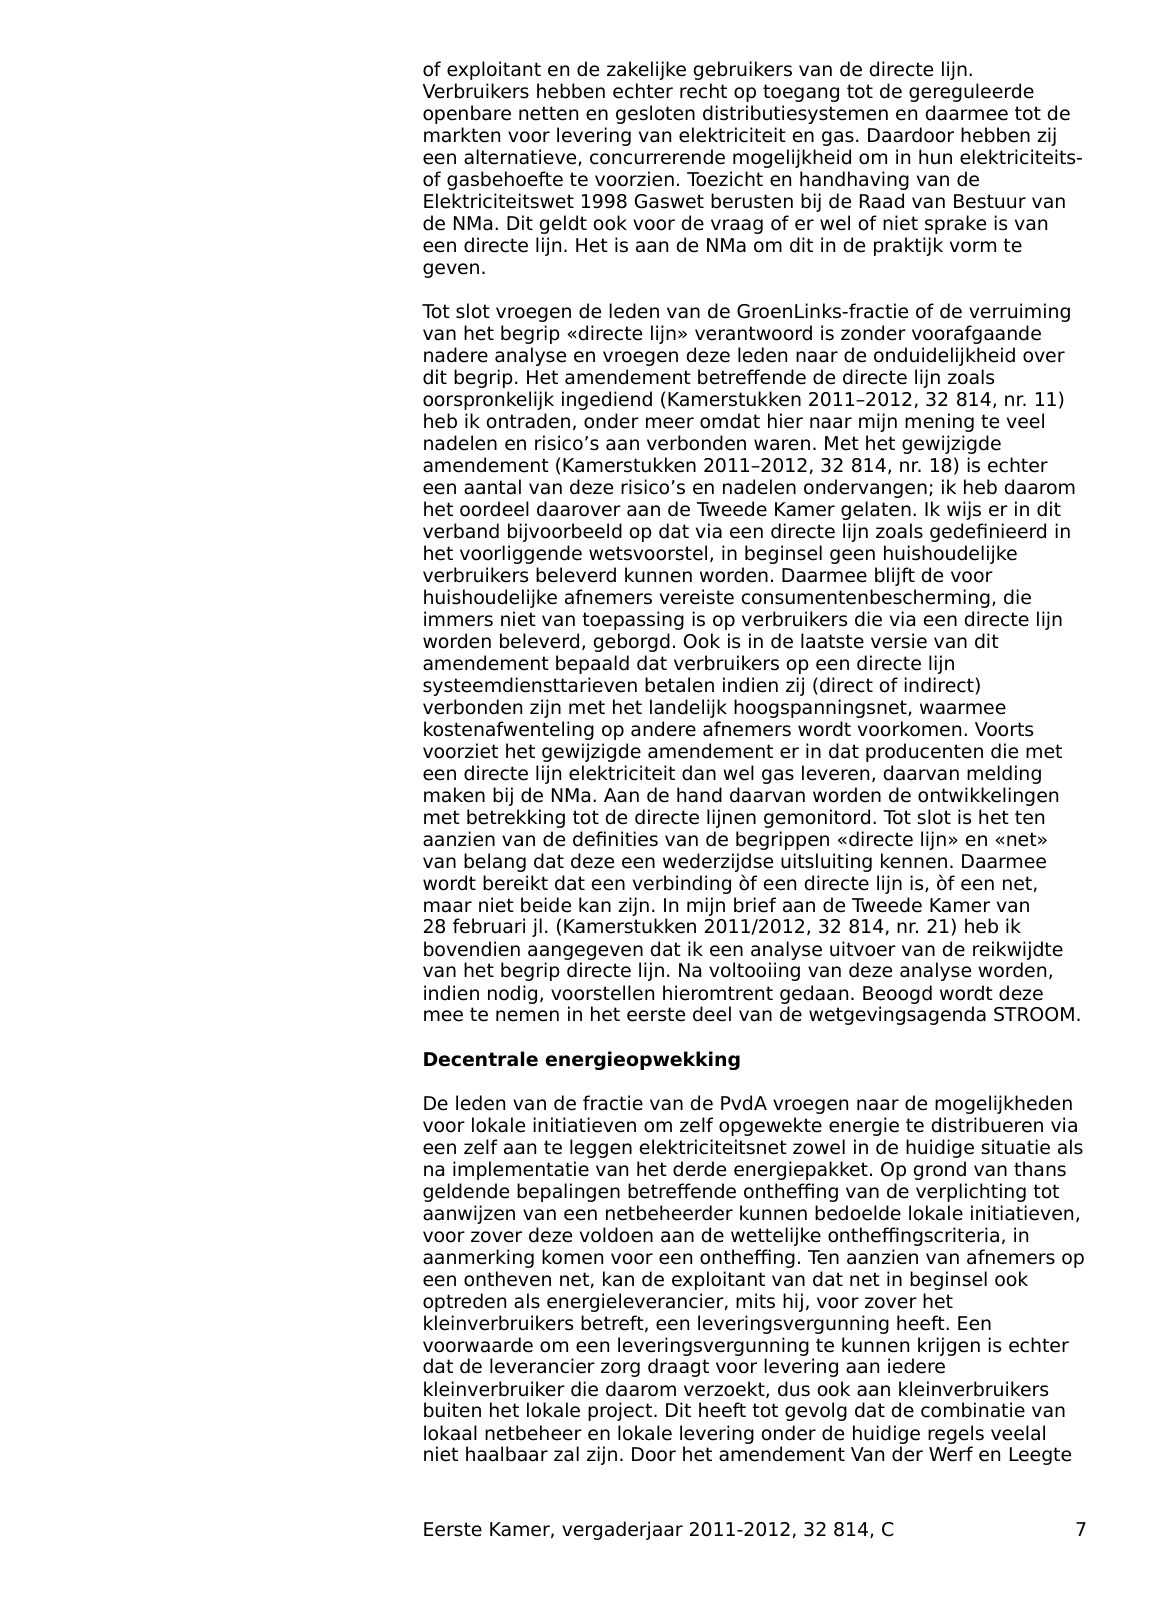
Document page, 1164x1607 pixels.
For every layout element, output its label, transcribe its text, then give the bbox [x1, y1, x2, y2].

text of exploitant en de zakelijke gebruikers van de directe lijn. Verbruikers hebben echter recht op toegang tot de gereguleerde openbare netten en gesloten distributiesystemen en daarmee tot de markten voor levering van elektriciteit en gas. Daardoor hebben zij een alternatieve, concurrerende mogelijkheid om in hun elektriciteits- of gasbehoefte te voorzien. Toezicht en handhaving van de Elektriciteitswet 1998 Gaswet berusten bij de Raad van Bestuur van de NMa. Dit geldt ook voor de vraag of er wel of niet sprake is van een directe lijn. Het is aan de NMa om dit in de praktijk vorm te geven. [422, 59, 1087, 279]
text Tot slot vroegen de leden van de GroenLinks-fractie of de verruiming van het begrip «directe lijn» verantwoord is zonder voorafgaande nadere analyse en vroegen deze leden naar de onduidelijkheid over dit begrip. Het amendement betreffende de directe lijn zoals oorspronkelijk ingediend (Kamerstukken 2011–2012, 32 814, nr. 11) heb ik ontraden, onder meer omdat hier naar mijn mening te veel nadelen en risico’s aan verbonden waren. Met het gewijzigde amendement (Kamerstukken 2011–2012, 32 814, nr. 18) is echter een aantal van deze risico’s en nadelen ondervangen; ik heb daarom het oordeel daarover aan de Tweede Kamer gelaten. Ik wijs er in dit verband bijvoorbeeld op dat via een directe lijn zoals gedefinieerd in het voorliggende wetsvoorstel, in beginsel geen huishoudelijke verbruikers beleverd kunnen worden. Daarmee blijft de voor huishoudelijke afnemers vereiste consumentenbescherming, die immers niet van toepassing is op verbruikers die via een directe lijn worden beleverd, geborgd. Ook is in de laatste versie van dit amendement bepaald dat verbruikers op een directe lijn systeemdiensttarieven betalen indien zij (direct of indirect) verbonden zijn met het landelijk hoogspanningsnet, waarmee kostenafwenteling op andere afnemers wordt voorkomen. Voorts voorziet het gewijzigde amendement er in dat producenten die met een directe lijn elektriciteit dan wel gas leveren, daarvan melding maken bij de NMa. Aan de hand daarvan worden de ontwikkelingen met betrekking tot de directe lijnen gemonitord. Tot slot is het ten aanzien van de definities van de begrippen «directe lijn» en «net» van belang dat deze een wederzijdse uitsluiting kennen. Daarmee wordt bereikt dat een verbinding òf een directe lijn is, òf een net, maar niet beide kan zijn. In mijn brief aan de Tweede Kamer van 28 februari jl. (Kamerstukken 2011/2012, 32 814, nr. 21) heb ik bovendien aangegeven dat ik een analyse uitvoer van de reikwijdte van het begrip directe lijn. Na voltooiing van deze analyse worden, indien nodig, voorstellen hieromtrent gedaan. Beoogd wordt deze mee te nemen in het eerste deel van de wetgevingsagenda STROOM. [422, 301, 1087, 1026]
text De leden van de fractie van de PvdA vroegen naar de mogelijkheden voor lokale initiatieven om zelf opgewekte energie te distribueren via een zelf aan te leggen elektriciteitsnet zowel in de huidige situatie als na implementatie van het derde energiepakket. Op grond van thans geldende bepalingen betreffende ontheffing van de verplichting tot aanwijzen van een netbeheerder kunnen bedoelde lokale initiatieven, voor zover deze voldoen aan de wettelijke ontheffingscriteria, in aanmerking komen voor een ontheffing. Ten aanzien van afnemers op een ontheven net, kan de exploitant van dat net in beginsel ook optreden als energieleverancier, mits hij, voor zover het kleinverbruikers betreft, een leveringsvergunning heeft. Een voorwaarde om een leveringsvergunning te kunnen krijgen is echter dat de leverancier zorg draagt voor levering aan iedere kleinverbruiker die daarom verzoekt, dus ook aan kleinverbruikers buiten het lokale project. Dit heeft tot gevolg dat de combinatie van lokaal netbeheer en lokale levering onder de huidige regels veelal niet haalbaar zal zijn. Door het amendement Van der Werf en Leegte [422, 1093, 1087, 1466]
subtitle Decentrale energieopwekking [422, 1048, 1087, 1071]
